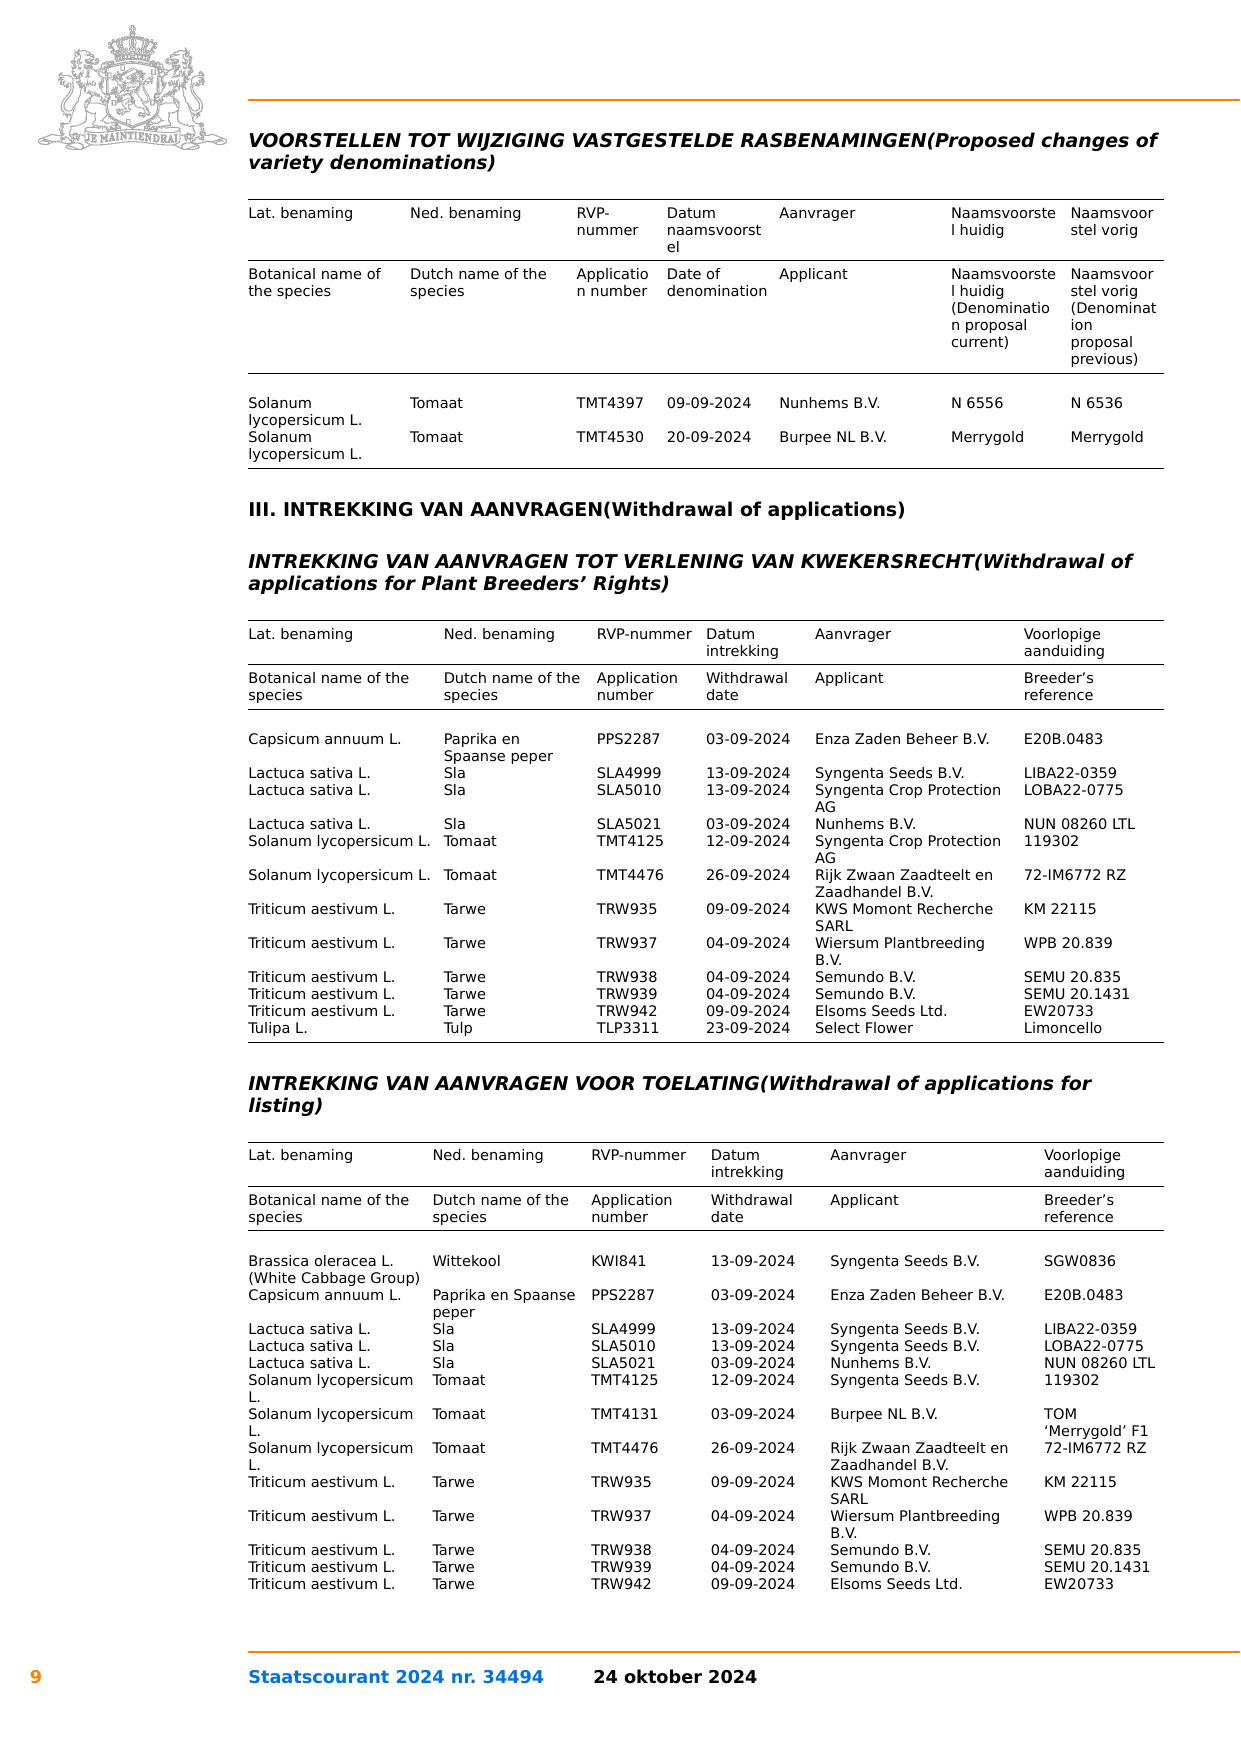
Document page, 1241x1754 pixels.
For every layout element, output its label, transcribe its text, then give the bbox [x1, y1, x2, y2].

subtitle INTREKKING VAN AANVRAGEN VOOR TOELATING(Withdrawal of applications for listing) [248, 1073, 1163, 1117]
table_cell Limoncello [1018, 1020, 1163, 1042]
table_cell Tarwe [438, 986, 591, 1003]
table_cell 72-IM6772 RZ [1038, 1440, 1163, 1474]
table_cell 13-09-2024 [705, 1338, 824, 1355]
table_header Voorlopige aanduiding [1038, 1143, 1163, 1186]
table_cell Lactuca sativa L. [248, 1321, 426, 1338]
table_cell Sla [438, 765, 591, 782]
table_cell Tomaat [404, 395, 570, 429]
table_cell [591, 710, 700, 731]
table_cell Solanum lycopersicum L. [248, 1440, 426, 1474]
table_cell Triticum aestivum L. [248, 1474, 426, 1508]
table_cell Brassica oleracea L. (White Cabbage Group) [248, 1253, 426, 1287]
table_header Lat. benaming [248, 200, 404, 260]
table_cell Syngenta Seeds B.V. [824, 1321, 1038, 1338]
table_cell TOM ‘Merrygold’ F1 [1038, 1406, 1163, 1440]
table_cell [248, 710, 438, 731]
table_cell Select Flower [809, 1020, 1018, 1042]
table_cell SLA5021 [585, 1355, 705, 1372]
table_cell TMT4131 [585, 1406, 705, 1440]
table_cell Lactuca sativa L. [248, 816, 438, 833]
table_cell [438, 710, 591, 731]
table_cell 09-09-2024 [700, 1003, 809, 1020]
table_cell Lactuca sativa L. [248, 1338, 426, 1355]
table_cell 26-09-2024 [700, 867, 809, 901]
table_cell Solanum lycopersicum L. [248, 395, 404, 429]
table_header RVP-nummer [585, 1143, 705, 1186]
table_cell [585, 1231, 705, 1253]
table_cell [426, 1231, 585, 1253]
table_cell Applicant [773, 261, 945, 372]
table_cell Rijk Zwaan Zaadteelt en Zaadhandel B.V. [809, 867, 1018, 901]
picture [38, 25, 227, 150]
table_cell Dutch name of the species [438, 665, 591, 708]
table_cell EW20733 [1018, 1003, 1163, 1020]
table_header Naamsvoorstel vorig [1065, 200, 1163, 260]
table_cell Elsoms Seeds Ltd. [809, 1003, 1018, 1020]
table_cell Sla [426, 1321, 585, 1338]
table_cell 20-09-2024 [661, 429, 773, 468]
table_cell SEMU 20.1431 [1038, 1559, 1163, 1576]
table_header Ned. benaming [438, 621, 591, 664]
table_cell Lactuca sativa L. [248, 1355, 426, 1372]
subtitle VOORSTELLEN TOT WIJZIGING VASTGESTELDE RASBENAMINGEN(Proposed changes of variety denominations) [248, 130, 1163, 174]
table_cell [570, 374, 661, 395]
table_cell TMT4125 [585, 1372, 705, 1406]
table_cell Capsicum annuum L. [248, 731, 438, 765]
table_cell Semundo B.V. [824, 1559, 1038, 1576]
table_header Aanvrager [824, 1143, 1038, 1186]
table_cell TRW935 [591, 901, 700, 935]
table_cell SLA4999 [591, 765, 700, 782]
table_cell Syngenta Seeds B.V. [824, 1338, 1038, 1355]
table_cell 03-09-2024 [705, 1287, 824, 1321]
table_cell Burpee NL B.V. [773, 429, 945, 468]
table_cell [661, 374, 773, 395]
table_cell TRW942 [591, 1003, 700, 1020]
table_header Voorlopige aanduiding [1018, 621, 1163, 664]
table_cell 04-09-2024 [705, 1559, 824, 1576]
table_cell Wittekool [426, 1253, 585, 1287]
table_cell 04-09-2024 [700, 935, 809, 969]
table_cell Tulp [438, 1020, 591, 1042]
table_cell Tarwe [426, 1576, 585, 1593]
table_cell Triticum aestivum L. [248, 986, 438, 1003]
table_cell Wiersum Plantbreeding B.V. [809, 935, 1018, 969]
table_cell SLA5010 [591, 782, 700, 816]
table_cell SLA5010 [585, 1338, 705, 1355]
table_cell Withdrawal date [705, 1187, 824, 1230]
table_cell TRW939 [591, 986, 700, 1003]
table_cell Syngenta Seeds B.V. [824, 1372, 1038, 1406]
table_cell Botanical name of the species [248, 665, 438, 708]
table_cell Triticum aestivum L. [248, 1508, 426, 1542]
table_cell 09-09-2024 [661, 395, 773, 429]
table_cell Tarwe [426, 1559, 585, 1576]
table_cell Paprika en Spaanse peper [438, 731, 591, 765]
table_cell [809, 710, 1018, 731]
table_cell Syngenta Crop Protection AG [809, 782, 1018, 816]
table_cell Nunhems B.V. [809, 816, 1018, 833]
table_cell TMT4125 [591, 833, 700, 867]
table_header Ned. benaming [404, 200, 570, 260]
table_cell 03-09-2024 [705, 1406, 824, 1440]
table_cell Semundo B.V. [809, 969, 1018, 986]
table_cell 04-09-2024 [705, 1508, 824, 1542]
table_cell Capsicum annuum L. [248, 1287, 426, 1321]
table_cell Naamsvoorstel vorig (Denomination proposal previous) [1065, 261, 1163, 372]
table_cell Triticum aestivum L. [248, 969, 438, 986]
table_cell PPS2287 [591, 731, 700, 765]
table_cell Enza Zaden Beheer B.V. [824, 1287, 1038, 1321]
table_cell TMT4530 [570, 429, 661, 468]
table_cell 04-09-2024 [700, 969, 809, 986]
table_cell WPB 20.839 [1038, 1508, 1163, 1542]
table_cell SEMU 20.835 [1018, 969, 1163, 986]
table_cell Tarwe [426, 1474, 585, 1508]
table_cell TRW938 [585, 1542, 705, 1559]
table_cell Tarwe [438, 1003, 591, 1020]
table_cell LOBA22-0775 [1018, 782, 1163, 816]
table_cell Tomaat [438, 867, 591, 901]
table_cell Naamsvoorstel huidig (Denomination proposal current) [945, 261, 1064, 372]
table_cell KM 22115 [1038, 1474, 1163, 1508]
table_header RVP-nummer [591, 621, 700, 664]
table_cell 09-09-2024 [700, 901, 809, 935]
table_cell Triticum aestivum L. [248, 935, 438, 969]
table_cell Solanum lycopersicum L. [248, 1372, 426, 1406]
table_header Datum intrekking [705, 1143, 824, 1186]
table_cell Triticum aestivum L. [248, 1003, 438, 1020]
table_cell Sla [426, 1355, 585, 1372]
table_cell [248, 1231, 426, 1253]
table_cell KWS Momont Recherche SARL [809, 901, 1018, 935]
table_cell LIBA22-0359 [1038, 1321, 1163, 1338]
table_header Lat. benaming [248, 1143, 426, 1186]
table_cell Sla [438, 816, 591, 833]
table_cell Tomaat [426, 1406, 585, 1440]
table_cell Triticum aestivum L. [248, 901, 438, 935]
table_cell Solanum lycopersicum L. [248, 867, 438, 901]
table_header Datum intrekking [700, 621, 809, 664]
table_cell N 6536 [1065, 395, 1163, 429]
table_cell 12-09-2024 [700, 833, 809, 867]
table_cell [404, 374, 570, 395]
table_cell Nunhems B.V. [824, 1355, 1038, 1372]
table_cell [1018, 710, 1163, 731]
table_cell Solanum lycopersicum L. [248, 1406, 426, 1440]
table_cell Tarwe [438, 935, 591, 969]
table_cell Dutch name of the species [404, 261, 570, 372]
table_cell [248, 374, 404, 395]
table_cell 119302 [1018, 833, 1163, 867]
table_header Datum naamsvoorstel [661, 200, 773, 260]
table_cell 23-09-2024 [700, 1020, 809, 1042]
table_cell Triticum aestivum L. [248, 1576, 426, 1593]
table_cell 09-09-2024 [705, 1576, 824, 1593]
table_cell Sla [438, 782, 591, 816]
table_cell SLA4999 [585, 1321, 705, 1338]
table_cell TRW935 [585, 1474, 705, 1508]
table_cell [700, 710, 809, 731]
table_cell Tarwe [426, 1508, 585, 1542]
table_cell Solanum lycopersicum L. [248, 429, 404, 468]
table_cell TLP3311 [591, 1020, 700, 1042]
table_cell Merrygold [1065, 429, 1163, 468]
table_cell Tomaat [426, 1372, 585, 1406]
table_cell 26-09-2024 [705, 1440, 824, 1474]
table_cell Withdrawal date [700, 665, 809, 708]
table_cell 03-09-2024 [705, 1355, 824, 1372]
table_cell Tarwe [438, 969, 591, 986]
table_cell 13-09-2024 [700, 765, 809, 782]
table_cell Syngenta Seeds B.V. [824, 1253, 1038, 1287]
table_cell KWS Momont Recherche SARL [824, 1474, 1038, 1508]
table_cell EW20733 [1038, 1576, 1163, 1593]
table_cell TMT4397 [570, 395, 661, 429]
table_cell TMT4476 [585, 1440, 705, 1474]
table_cell [945, 374, 1064, 395]
table_cell KWI841 [585, 1253, 705, 1287]
table_cell 12-09-2024 [705, 1372, 824, 1406]
table_cell Breeder’s reference [1038, 1187, 1163, 1230]
table_cell TRW938 [591, 969, 700, 986]
table_cell Rijk Zwaan Zaadteelt en Zaadhandel B.V. [824, 1440, 1038, 1474]
table_cell Semundo B.V. [809, 986, 1018, 1003]
table_cell KM 22115 [1018, 901, 1163, 935]
table_cell Botanical name of the species [248, 1187, 426, 1230]
table_header Aanvrager [809, 621, 1018, 664]
table_cell Tomaat [426, 1440, 585, 1474]
table_cell Lactuca sativa L. [248, 765, 438, 782]
table_header RVP-nummer [570, 200, 661, 260]
table_cell LIBA22-0359 [1018, 765, 1163, 782]
table_header Naamsvoorstel huidig [945, 200, 1064, 260]
table_cell NUN 08260 LTL [1018, 816, 1163, 833]
table_cell TRW937 [585, 1508, 705, 1542]
table_cell Solanum lycopersicum L. [248, 833, 438, 867]
table_cell E20B.0483 [1038, 1287, 1163, 1321]
table_cell Tomaat [438, 833, 591, 867]
table_cell NUN 08260 LTL [1038, 1355, 1163, 1372]
table_cell Semundo B.V. [824, 1542, 1038, 1559]
table_cell Wiersum Plantbreeding B.V. [824, 1508, 1038, 1542]
table_cell Botanical name of the species [248, 261, 404, 372]
table_cell Lactuca sativa L. [248, 782, 438, 816]
table_cell SEMU 20.835 [1038, 1542, 1163, 1559]
table_cell Syngenta Crop Protection AG [809, 833, 1018, 867]
table_cell TRW942 [585, 1576, 705, 1593]
subtitle III. INTREKKING VAN AANVRAGEN(Withdrawal of applications) [248, 499, 1163, 521]
table_cell 03-09-2024 [700, 731, 809, 765]
table_cell Breeder’s reference [1018, 665, 1163, 708]
table_cell [824, 1231, 1038, 1253]
table_cell TRW937 [591, 935, 700, 969]
table_cell Sla [426, 1338, 585, 1355]
table_cell Application number [570, 261, 661, 372]
table_cell 13-09-2024 [705, 1253, 824, 1287]
table_cell Enza Zaden Beheer B.V. [809, 731, 1018, 765]
table_cell TRW939 [585, 1559, 705, 1576]
table_cell Tarwe [426, 1542, 585, 1559]
table_cell [773, 374, 945, 395]
table_cell 04-09-2024 [700, 986, 809, 1003]
table_cell 03-09-2024 [700, 816, 809, 833]
table_cell Applicant [824, 1187, 1038, 1230]
table_cell PPS2287 [585, 1287, 705, 1321]
table_cell E20B.0483 [1018, 731, 1163, 765]
table_cell Tulipa L. [248, 1020, 438, 1042]
table_cell SEMU 20.1431 [1018, 986, 1163, 1003]
table_header Lat. benaming [248, 621, 438, 664]
table_cell SGW0836 [1038, 1253, 1163, 1287]
table_cell 13-09-2024 [700, 782, 809, 816]
table_cell LOBA22-0775 [1038, 1338, 1163, 1355]
table_cell 04-09-2024 [705, 1542, 824, 1559]
table_cell Application number [591, 665, 700, 708]
table_cell Tarwe [438, 901, 591, 935]
table_cell [1065, 374, 1163, 395]
table_cell Dutch name of the species [426, 1187, 585, 1230]
table_cell Syngenta Seeds B.V. [809, 765, 1018, 782]
table_cell 09-09-2024 [705, 1474, 824, 1508]
table_cell Nunhems B.V. [773, 395, 945, 429]
table_cell 119302 [1038, 1372, 1163, 1406]
table_cell Date of denomination [661, 261, 773, 372]
table_cell 13-09-2024 [705, 1321, 824, 1338]
table_cell Elsoms Seeds Ltd. [824, 1576, 1038, 1593]
table_cell Merrygold [945, 429, 1064, 468]
table_cell N 6556 [945, 395, 1064, 429]
table_cell Triticum aestivum L. [248, 1542, 426, 1559]
table_header Aanvrager [773, 200, 945, 260]
table_cell Burpee NL B.V. [824, 1406, 1038, 1440]
table_cell Tomaat [404, 429, 570, 468]
table_cell Application number [585, 1187, 705, 1230]
table_cell Paprika en Spaanse peper [426, 1287, 585, 1321]
table_cell WPB 20.839 [1018, 935, 1163, 969]
table_cell 72-IM6772 RZ [1018, 867, 1163, 901]
table_cell Triticum aestivum L. [248, 1559, 426, 1576]
table_header Ned. benaming [426, 1143, 585, 1186]
subtitle INTREKKING VAN AANVRAGEN TOT VERLENING VAN KWEKERSRECHT(Withdrawal of applications for Plant Breeders’ Rights) [248, 551, 1163, 595]
table_cell SLA5021 [591, 816, 700, 833]
table_cell [1038, 1231, 1163, 1253]
table_cell TMT4476 [591, 867, 700, 901]
table_cell [705, 1231, 824, 1253]
table_cell Applicant [809, 665, 1018, 708]
